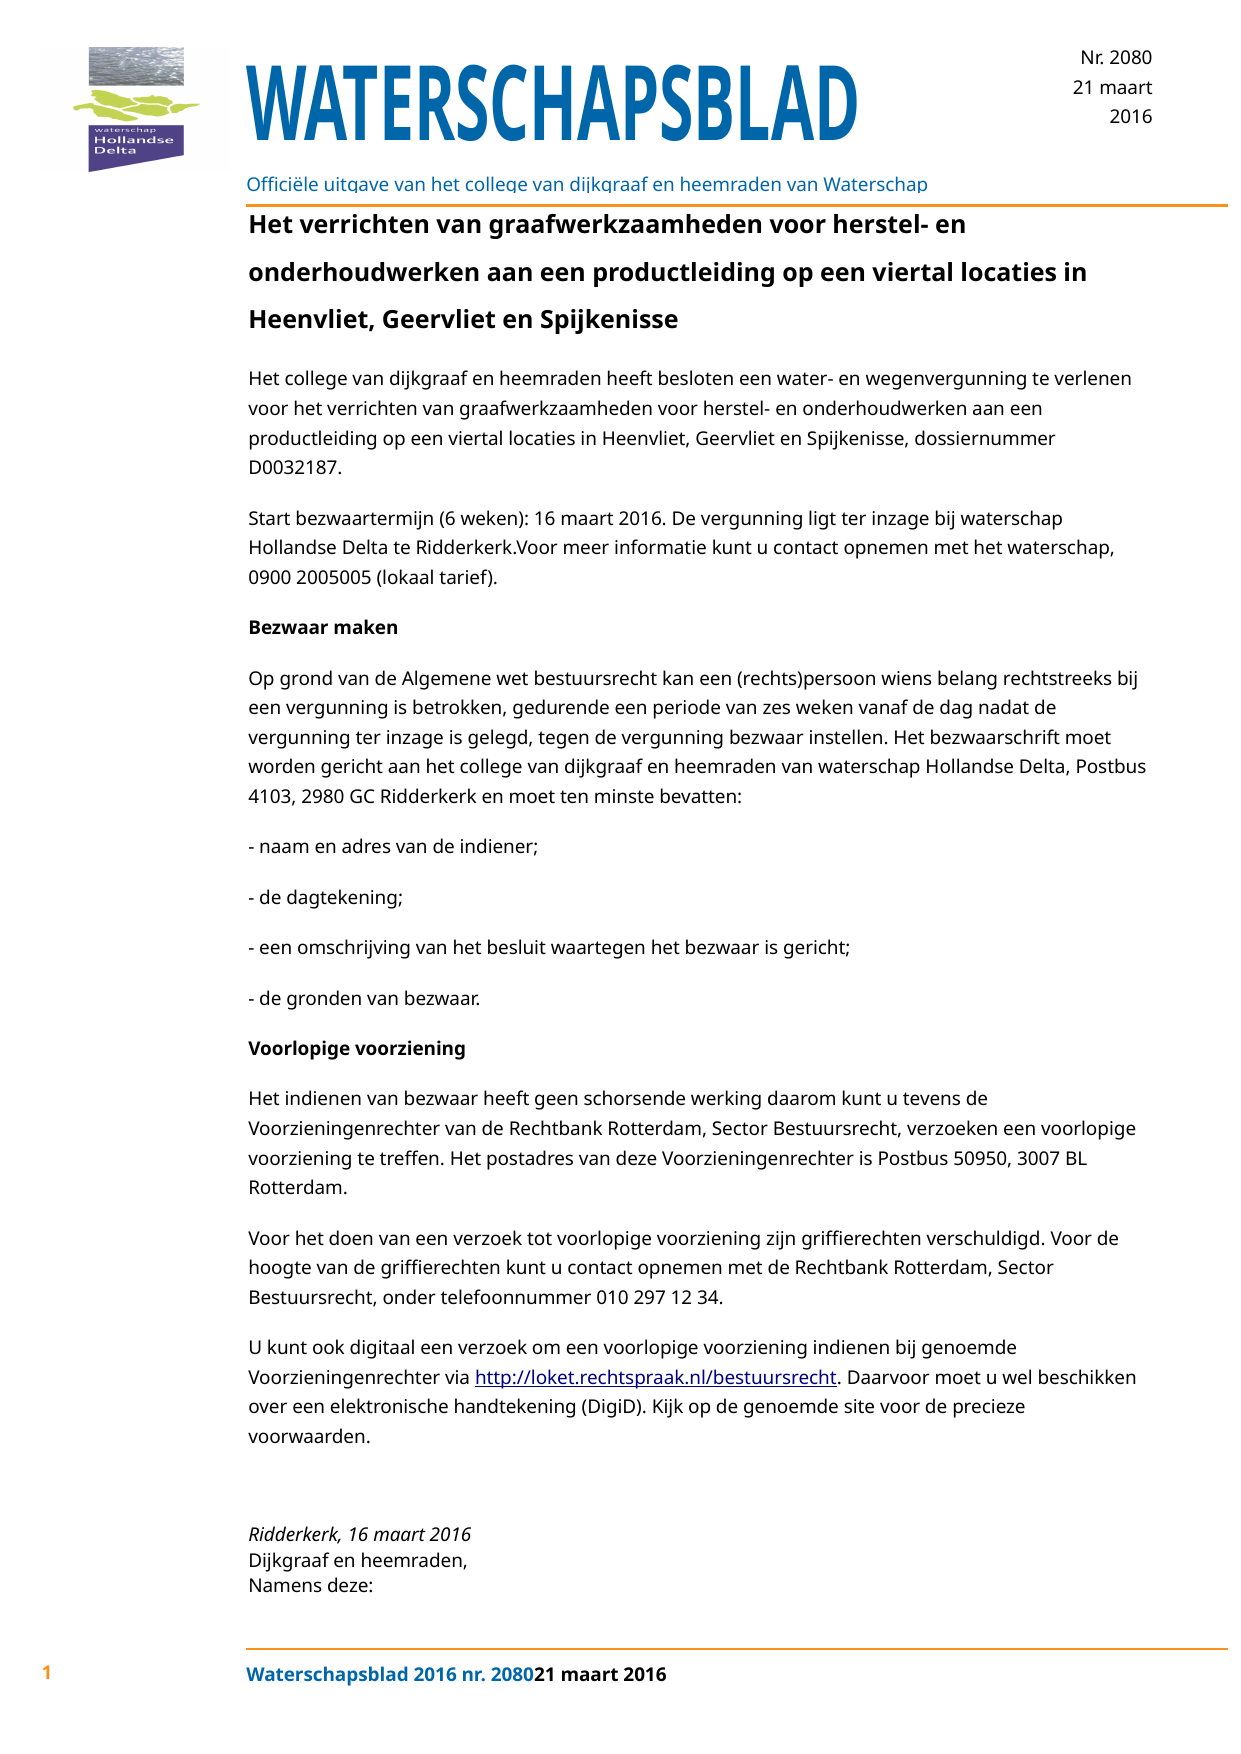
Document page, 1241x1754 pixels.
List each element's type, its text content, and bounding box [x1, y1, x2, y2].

text - de dagtekening; [248, 884, 1152, 909]
text - een omschrijving van het besluit waartegen het bezwaar is gericht; [248, 934, 1152, 960]
text U kunt ook digitaal een verzoek om een voorlopige voorziening indienen bij genoemde Voorzieningenrechter via http://loket.rechtspraak.nl/bestuursrecht. Daarvoor moet u wel beschikken over een elektronische handtekening (DigiD). Kijk op de genoemde site voor de precieze voorwaarden. [248, 1334, 1152, 1449]
text Het verrichten van graafwerkzaamheden voor herstel- en onderhoudwerken aan een productleiding op een viertal locaties in Heenvliet, Geervliet en Spijkenisse [248, 207, 1152, 336]
text Bezwaar maken [248, 614, 1152, 640]
text Ridderkerk, 16 maart 2016 [248, 1521, 1152, 1547]
text Op grond van de Algemene wet bestuursrecht kan een (rechts)persoon wiens belang rechtstreeks bij een vergunning is betrokken, gedurende een periode van zes weken vanaf de dag nadat de vergunning ter inzage is gelegd, tegen de vergunning bezwaar instellen. Het bezwaarschrift moet worden gericht aan het college van dijkgraaf en heemraden van waterschap Hollandse Delta, Postbus 4103, 2980 GC Ridderkerk en moet ten minste bevatten: [248, 665, 1152, 809]
picture [41, 47, 231, 172]
text Voorlopige voorziening [248, 1035, 1152, 1061]
text Het indienen van bezwaar heeft geen schorsende werking daarom kunt u tevens de Voorzieningenrechter van de Rechtbank Rotterdam, Sector Bestuursrecht, verzoeken een voorlopige voorziening te treffen. Het postadres van deze Voorzieningenrechter is Postbus 50950, 3007 BL Rotterdam. [248, 1086, 1152, 1200]
text Het college van dijkgraaf en heemraden heeft besloten een water- en wegenvergunning te verlenen voor het verrichten van graafwerkzaamheden voor herstel- en onderhoudwerken aan een productleiding op een viertal locaties in Heenvliet, Geervliet en Spijkenisse, dossiernummer D0032187. [248, 366, 1152, 480]
text Start bezwaartermijn (6 weken): 16 maart 2016. De vergunning ligt ter inzage bij waterschap Hollandse Delta te Ridderkerk.Voor meer informatie kunt u contact opnemen met het waterschap, 0900 2005005 (lokaal tarief). [248, 505, 1152, 589]
text Voor het doen van een verzoek tot voorlopige voorziening zijn griffierechten verschuldigd. Voor de hoogte van de griffierechten kunt u contact opnemen met de Rechtbank Rotterdam, Sector Bestuursrecht, onder telefoonnummer 010 297 12 34. [248, 1225, 1152, 1309]
text - de gronden van bezwaar. [248, 985, 1152, 1010]
text Namens deze: [248, 1573, 1152, 1598]
text - naam en adres van de indiener; [248, 833, 1152, 859]
text Dijkgraaf en heemraden, [248, 1547, 1152, 1573]
